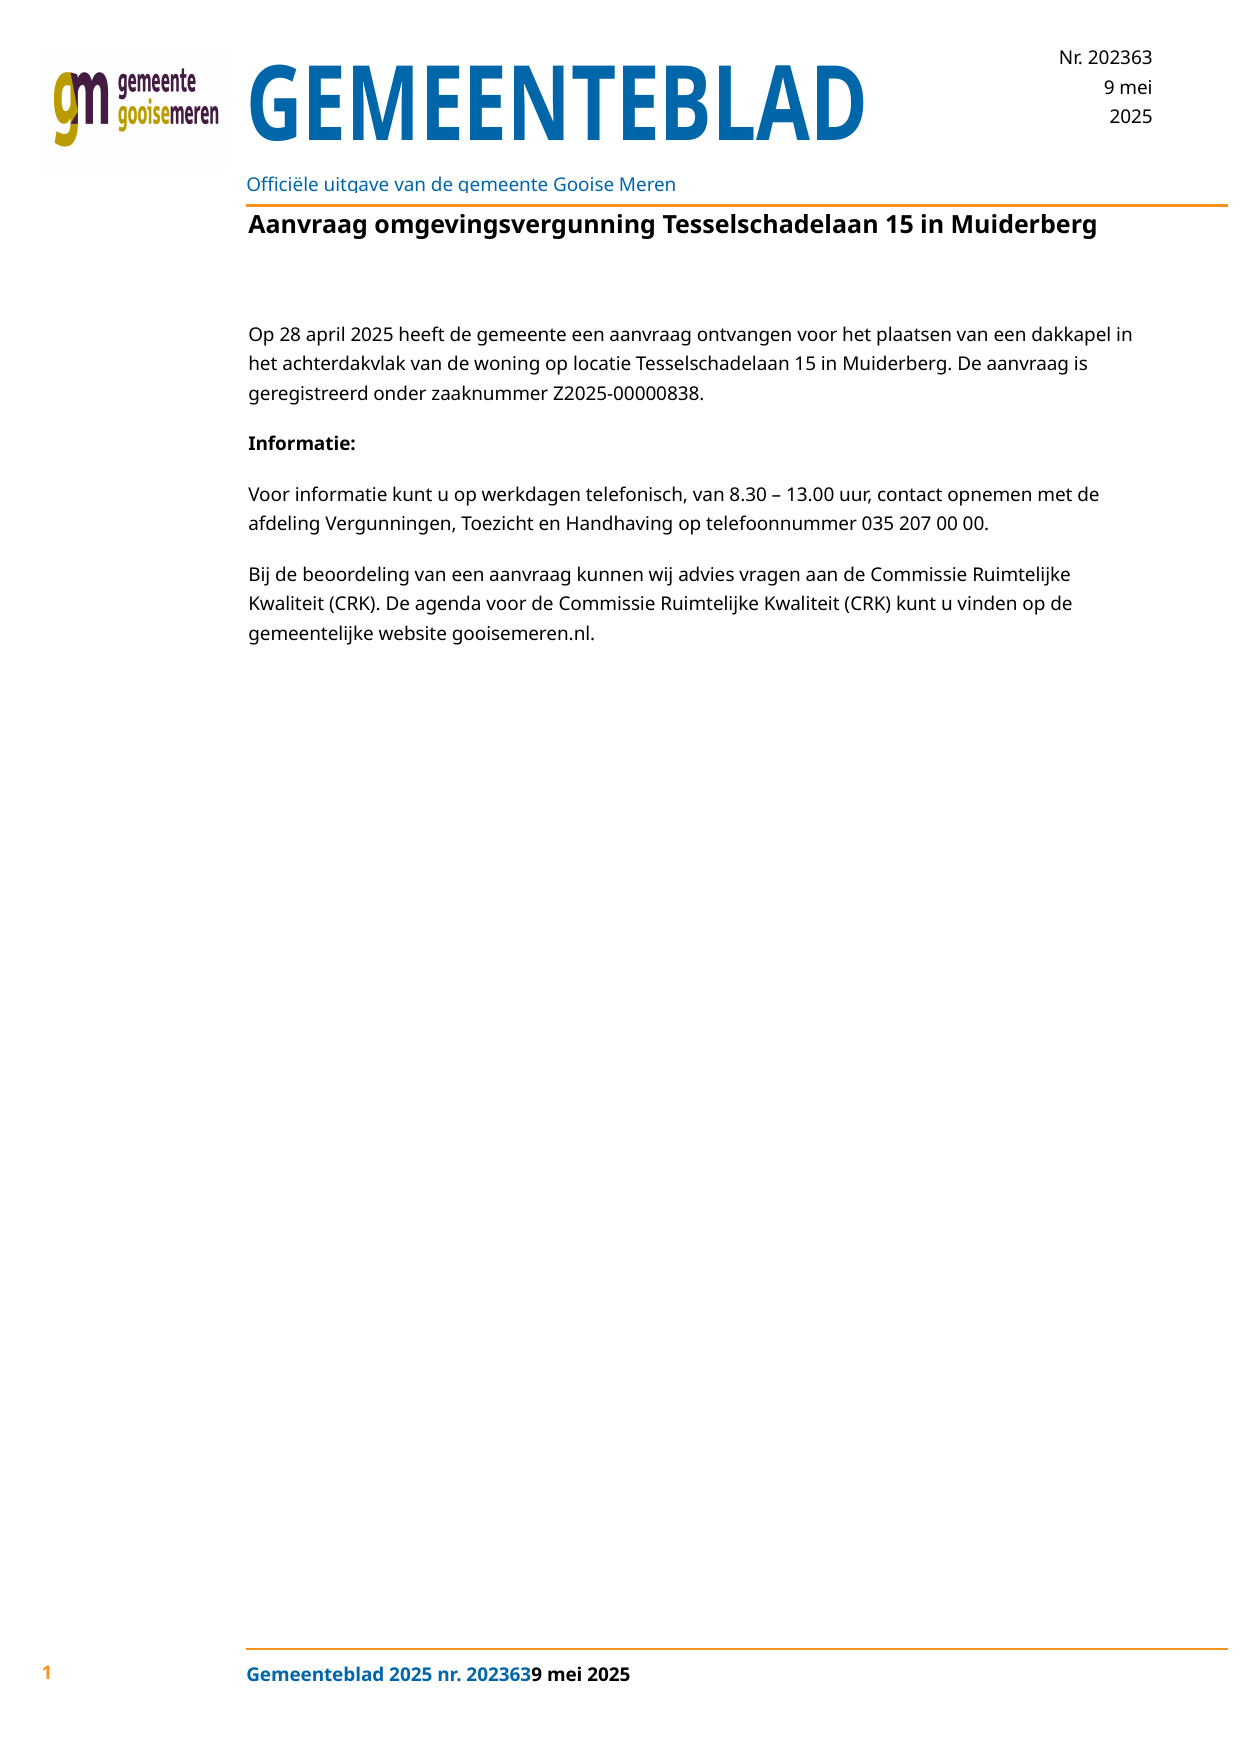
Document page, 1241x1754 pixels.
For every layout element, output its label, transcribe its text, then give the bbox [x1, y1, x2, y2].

text Aanvraag omgevingsvergunning Tesselschadelaan 15 in Muiderberg [248, 207, 1152, 241]
text Bij de beoordeling van een aanvraag kunnen wij advies vragen aan de Commissie Ruimtelijke Kwaliteit (CRK). De agenda voor de Commissie Ruimtelijke Kwaliteit (CRK) kunt u vinden op de gemeentelijke website gooisemeren.nl. [248, 561, 1152, 646]
picture [41, 47, 231, 172]
text Voor informatie kunt u op werkdagen telefonisch, van 8.30 – 13.00 uur, contact opnemen met de afdeling Vergunningen, Toezicht en Handhaving op telefoonnummer 035 207 00 00. [248, 481, 1152, 536]
text Op 28 april 2025 heeft de gemeente een aanvraag ontvangen voor het plaatsen van een dakkapel in het achterdakvlak van de woning op locatie Tesselschadelaan 15 in Muiderberg. De aanvraag is geregistreerd onder zaaknummer Z2025-00000838. [248, 321, 1152, 406]
text Informatie: [248, 430, 1152, 456]
